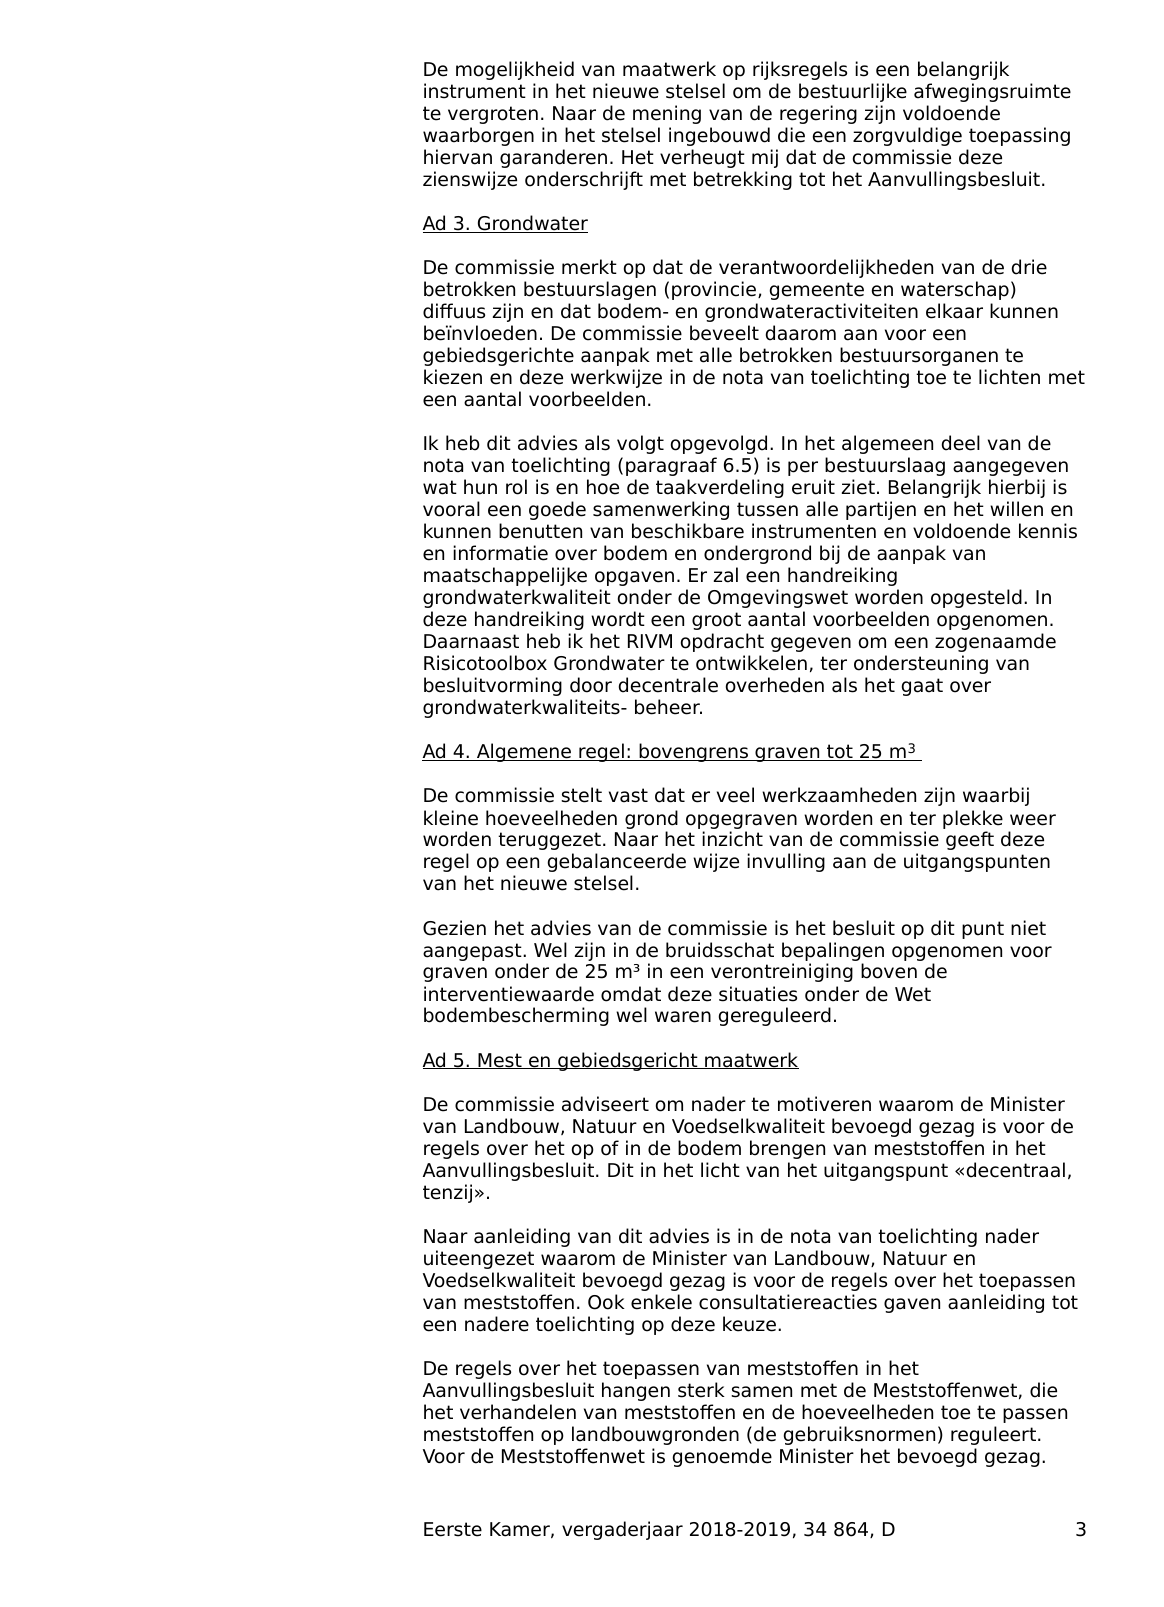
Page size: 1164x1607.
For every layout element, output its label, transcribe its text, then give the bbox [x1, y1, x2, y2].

text De regels over het toepassen van meststoffen in het Aanvullingsbesluit hangen sterk samen met de Meststoffenwet, die het verhandelen van meststoffen en de hoeveelheden toe te passen meststoffen op landbouwgronden (de gebruiksnormen) reguleert. Voor de Meststoffenwet is genoemde Minister het bevoegd gezag. [422, 1358, 1087, 1468]
subtitle Ad 4. Algemene regel: bovengrens graven tot 25 m3 [422, 741, 1087, 763]
text Naar aanleiding van dit advies is in de nota van toelichting nader uiteengezet waarom de Minister van Landbouw, Natuur en Voedselkwaliteit bevoegd gezag is voor de regels over het toepassen van meststoffen. Ook enkele consultatiereacties gaven aanleiding tot een nadere toelichting op deze keuze. [422, 1226, 1087, 1336]
subtitle Ad 3. Grondwater [422, 213, 1087, 235]
text De commissie stelt vast dat er veel werkzaamheden zijn waarbij kleine hoeveelheden grond opgegraven worden en ter plekke weer worden teruggezet. Naar het inzicht van de commissie geeft deze regel op een gebalanceerde wijze invulling aan de uitgangspunten van het nieuwe stelsel. [422, 785, 1087, 895]
text De mogelijkheid van maatwerk op rijksregels is een belangrijk instrument in het nieuwe stelsel om de bestuurlijke afwegingsruimte te vergroten. Naar de mening van de regering zijn voldoende waarborgen in het stelsel ingebouwd die een zorgvuldige toepassing hiervan garanderen. Het verheugt mij dat de commissie deze zienswijze onderschrijft met betrekking tot het Aanvullingsbesluit. [422, 59, 1087, 191]
text De commissie merkt op dat de verantwoordelijkheden van de drie betrokken bestuurslagen (provincie, gemeente en waterschap) diffuus zijn en dat bodem- en grondwateractiviteiten elkaar kunnen beïnvloeden. De commissie beveelt daarom aan voor een gebiedsgerichte aanpak met alle betrokken bestuursorganen te kiezen en deze werkwijze in de nota van toelichting toe te lichten met een aantal voorbeelden. [422, 257, 1087, 411]
text Gezien het advies van de commissie is het besluit op dit punt niet aangepast. Wel zijn in de bruidsschat bepalingen opgenomen voor graven onder de 25 m³ in een verontreiniging boven de interventiewaarde omdat deze situaties onder de Wet bodembescherming wel waren gereguleerd. [422, 917, 1087, 1027]
text Ik heb dit advies als volgt opgevolgd. In het algemeen deel van de nota van toelichting (paragraaf 6.5) is per bestuurslaag aangegeven wat hun rol is en hoe de taakverdeling eruit ziet. Belangrijk hierbij is vooral een goede samenwerking tussen alle partijen en het willen en kunnen benutten van beschikbare instrumenten en voldoende kennis en informatie over bodem en ondergrond bij de aanpak van maatschappelijke opgaven. Er zal een handreiking grondwaterkwaliteit onder de Omgevingswet worden opgesteld. In deze handreiking wordt een groot aantal voorbeelden opgenomen. Daarnaast heb ik het RIVM opdracht gegeven om een zogenaamde Risicotoolbox Grondwater te ontwikkelen, ter ondersteuning van besluitvorming door decentrale overheden als het gaat over grondwaterkwaliteits- beheer. [422, 433, 1087, 719]
subtitle Ad 5. Mest en gebiedsgericht maatwerk [422, 1049, 1087, 1072]
text De commissie adviseert om nader te motiveren waarom de Minister van Landbouw, Natuur en Voedselkwaliteit bevoegd gezag is voor de regels over het op of in de bodem brengen van meststoffen in het Aanvullingsbesluit. Dit in het licht van het uitgangspunt «decentraal, tenzij». [422, 1094, 1087, 1204]
